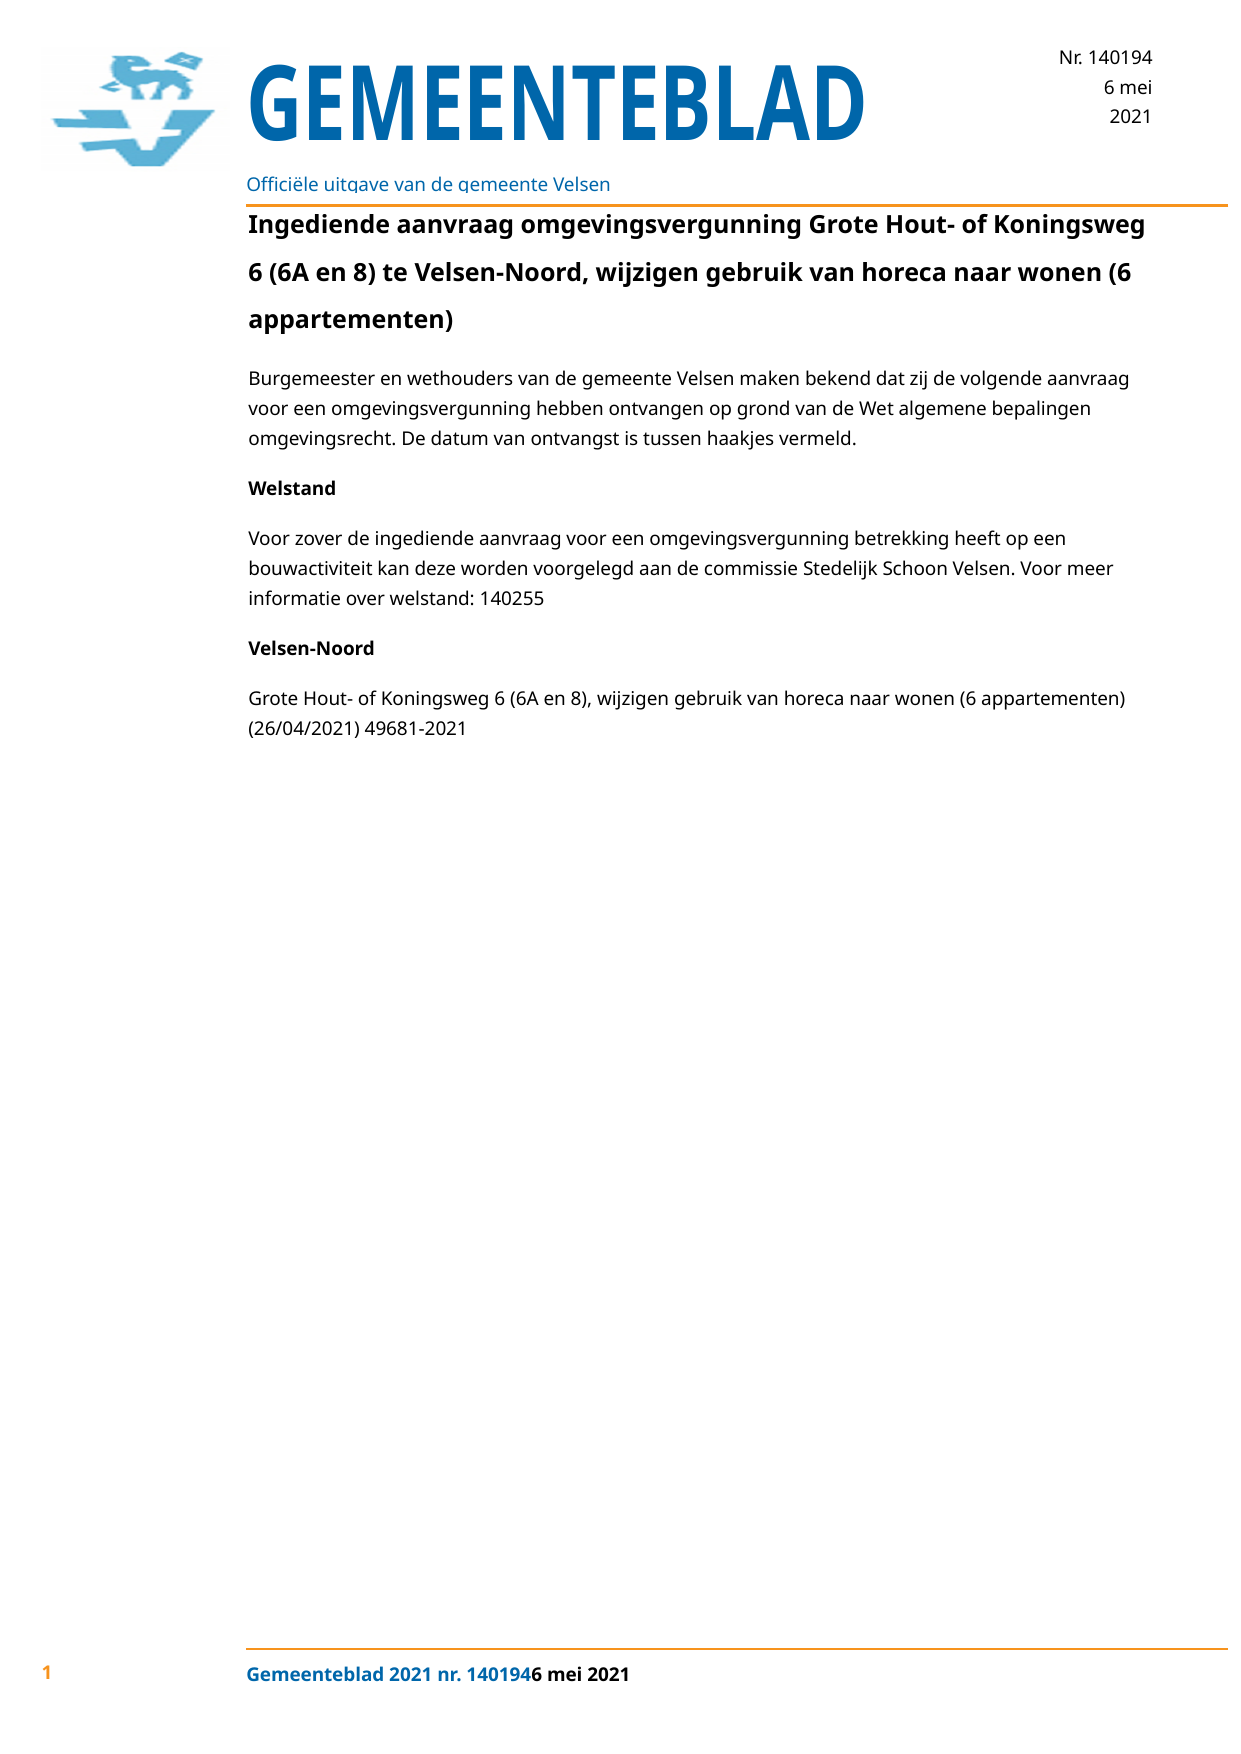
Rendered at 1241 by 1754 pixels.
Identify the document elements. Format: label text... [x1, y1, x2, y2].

text Ingediende aanvraag omgevingsvergunning Grote Hout- of Koningsweg 6 (6A en 8) te Velsen-Noord, wijzigen gebruik van horeca naar wonen (6 appartementen) [248, 207, 1152, 336]
text Velsen-Noord [248, 635, 1152, 661]
text Voor zover de ingediende aanvraag voor een omgevingsvergunning betrekking heeft op een bouwactiviteit kan deze worden voorgelegd aan de commissie Stedelijk Schoon Velsen. Voor meer informatie over welstand: 140255 [248, 526, 1152, 610]
text Grote Hout- of Koningsweg 6 (6A en 8), wijzigen gebruik van horeca naar wonen (6 appartementen) (26/04/2021) 49681-2021 [248, 686, 1152, 741]
text Welstand [248, 475, 1152, 501]
text Burgemeester en wethouders van de gemeente Velsen maken bekend dat zij de volgende aanvraag voor een omgevingsvergunning hebben ontvangen op grond van de Wet algemene bepalingen omgevingsrecht. De datum van ontvangst is tussen haakjes vermeld. [248, 366, 1152, 450]
picture [41, 47, 231, 172]
